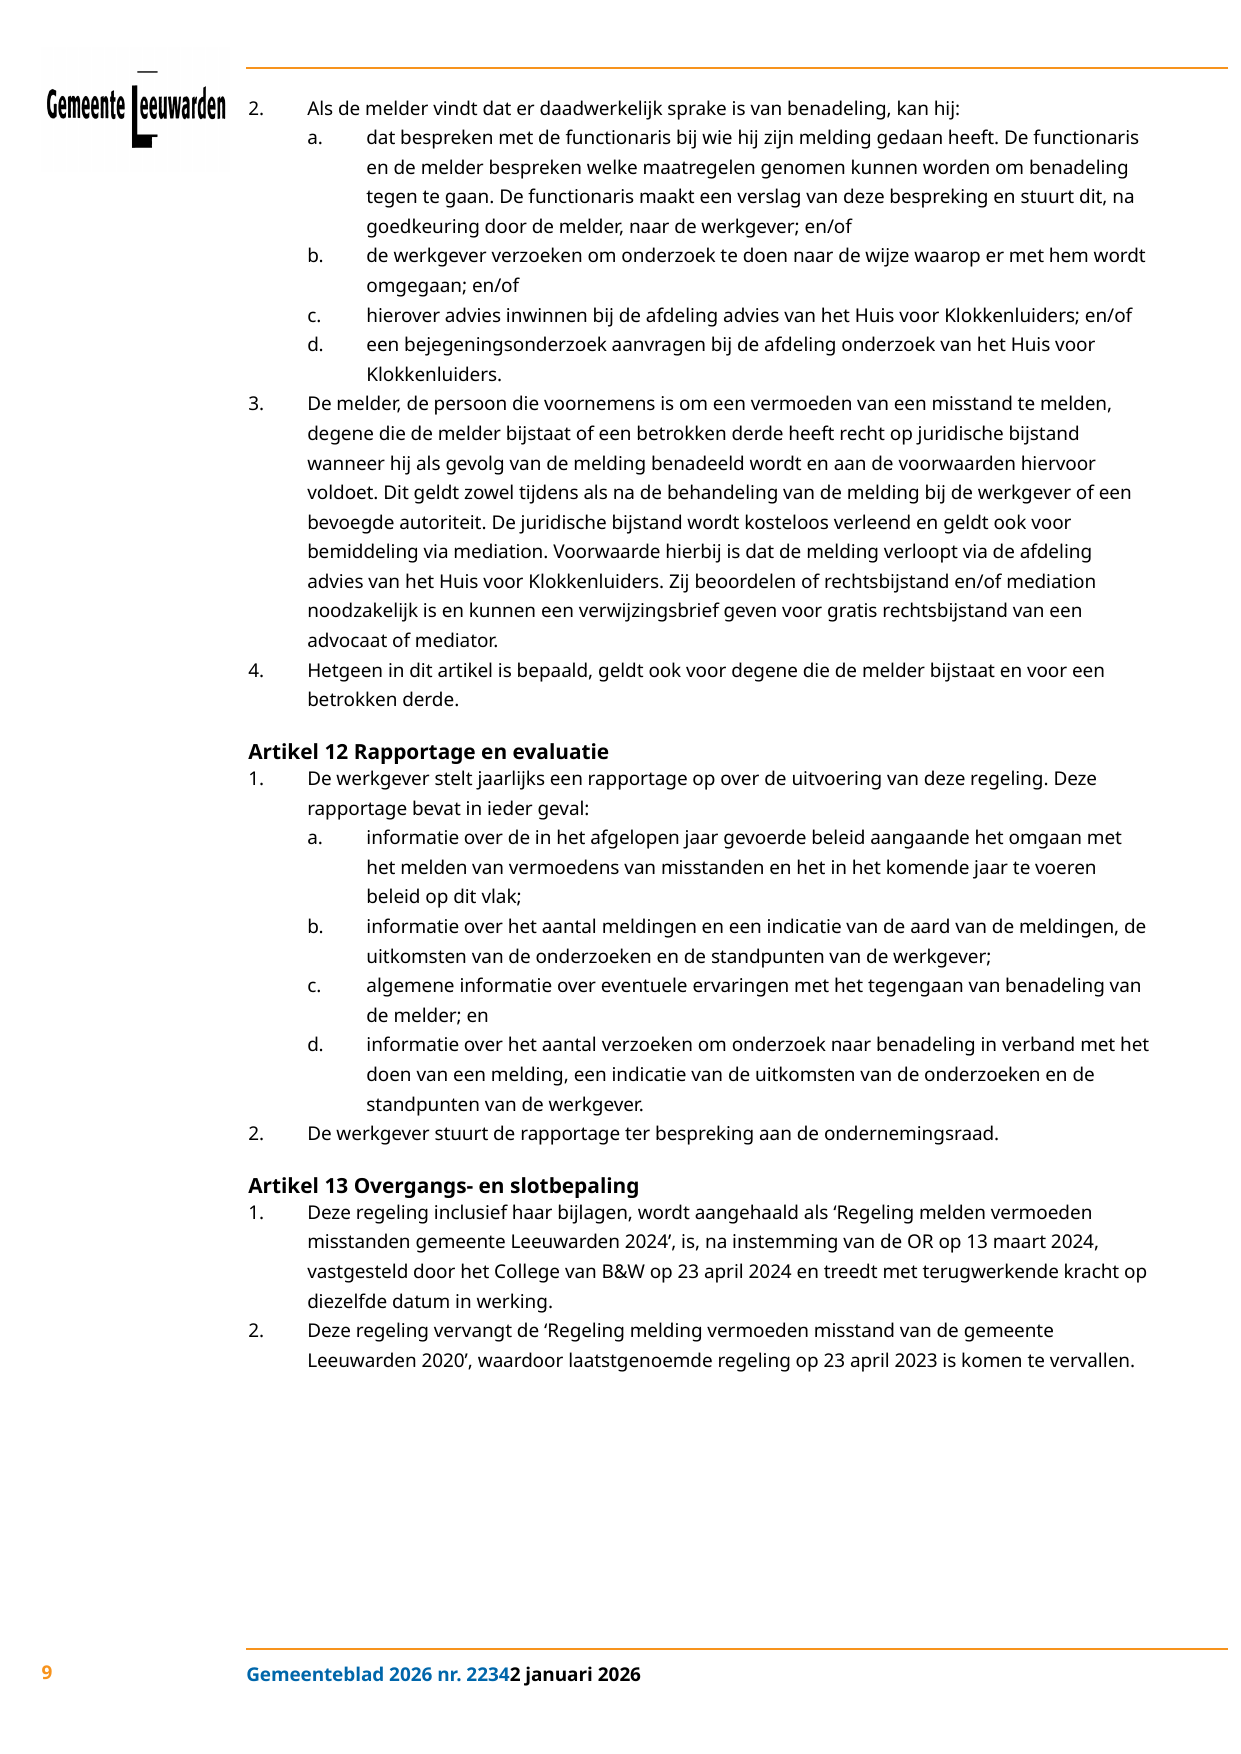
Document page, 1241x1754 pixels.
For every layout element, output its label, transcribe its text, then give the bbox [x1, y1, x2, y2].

picture [41, 47, 231, 172]
list Deze regeling vervangt de ‘Regeling melding vermoeden misstand van de gemeente Leeuwarden 2020’, waardoor laatstgenoemde regeling op 23 april 2023 is komen te vervallen. [248, 1317, 1152, 1373]
text Artikel 12 Rapportage en evaluatie [248, 737, 1152, 765]
list informatie over het aantal meldingen en een indicatie van de aard van de meldingen, de uitkomsten van de onderzoeken en de standpunten van de werkgever; [307, 913, 1152, 968]
list dat bespreken met de functionaris bij wie hij zijn melding gedaan heeft. De functionaris en de melder bespreken welke maatregelen genomen kunnen worden om benadeling tegen te gaan. De functionaris maakt een verslag van deze bespreking en stuurt dit, na goedkeuring door de melder, naar de werkgever; en/of [307, 124, 1152, 239]
list Deze regeling inclusief haar bijlagen, wordt aangehaald als ‘Regeling melden vermoeden misstanden gemeente Leeuwarden 2024’, is, na instemming van de OR op 13 maart 2024, vastgesteld door het College van B&W op 23 april 2024 en treedt met terugwerkende kracht op diezelfde datum in werking. [248, 1199, 1152, 1314]
text Artikel 13 Overgangs- en slotbepaling [248, 1171, 1152, 1199]
list De werkgever stuurt de rapportage ter bespreking aan de ondernemingsraad. [248, 1120, 1152, 1146]
list De werkgever stelt jaarlijks een rapportage op over de uitvoering van deze regeling. Deze rapportage bevat in ieder geval: [248, 765, 1152, 821]
list een bejegeningsonderzoek aanvragen bij de afdeling onderzoek van het Huis voor Klokkenluiders. [307, 331, 1152, 387]
list informatie over de in het afgelopen jaar gevoerde beleid aangaande het omgaan met het melden van vermoedens van misstanden en het in het komende jaar te voeren beleid op dit vlak; [307, 824, 1152, 909]
list Als de melder vindt dat er daadwerkelijk sprake is van benadeling, kan hij: [248, 95, 1152, 121]
list hierover advies inwinnen bij de afdeling advies van het Huis voor Klokkenluiders; en/of [307, 302, 1152, 328]
list Hetgeen in dit artikel is bepaald, geldt ook voor degene die de melder bijstaat en voor een betrokken derde. [248, 657, 1152, 712]
list de werkgever verzoeken om onderzoek te doen naar de wijze waarop er met hem wordt omgegaan; en/of [307, 243, 1152, 298]
list algemene informatie over eventuele ervaringen met het tegengaan van benadeling van de melder; en [307, 972, 1152, 1028]
list De melder, de persoon die voornemens is om een vermoeden van een misstand te melden, degene die de melder bijstaat of een betrokken derde heeft recht op juridische bijstand wanneer hij als gevolg van de melding benadeeld wordt en aan de voorwaarden hiervoor voldoet. Dit geldt zowel tijdens als na de behandeling van de melding bij de werkgever of een bevoegde autoriteit. De juridische bijstand wordt kosteloos verleend en geldt ook voor bemiddeling via mediation. Voorwaarde hierbij is dat de melding verloopt via de afdeling advies van het Huis voor Klokkenluiders. Zij beoordelen of rechtsbijstand en/of mediation noodzakelijk is en kunnen een verwijzingsbrief geven voor gratis rechtsbijstand van een advocaat of mediator. [248, 391, 1152, 653]
list informatie over het aantal verzoeken om onderzoek naar benadeling in verband met het doen van een melding, een indicatie van de uitkomsten van de onderzoeken en de standpunten van de werkgever. [307, 1032, 1152, 1116]
